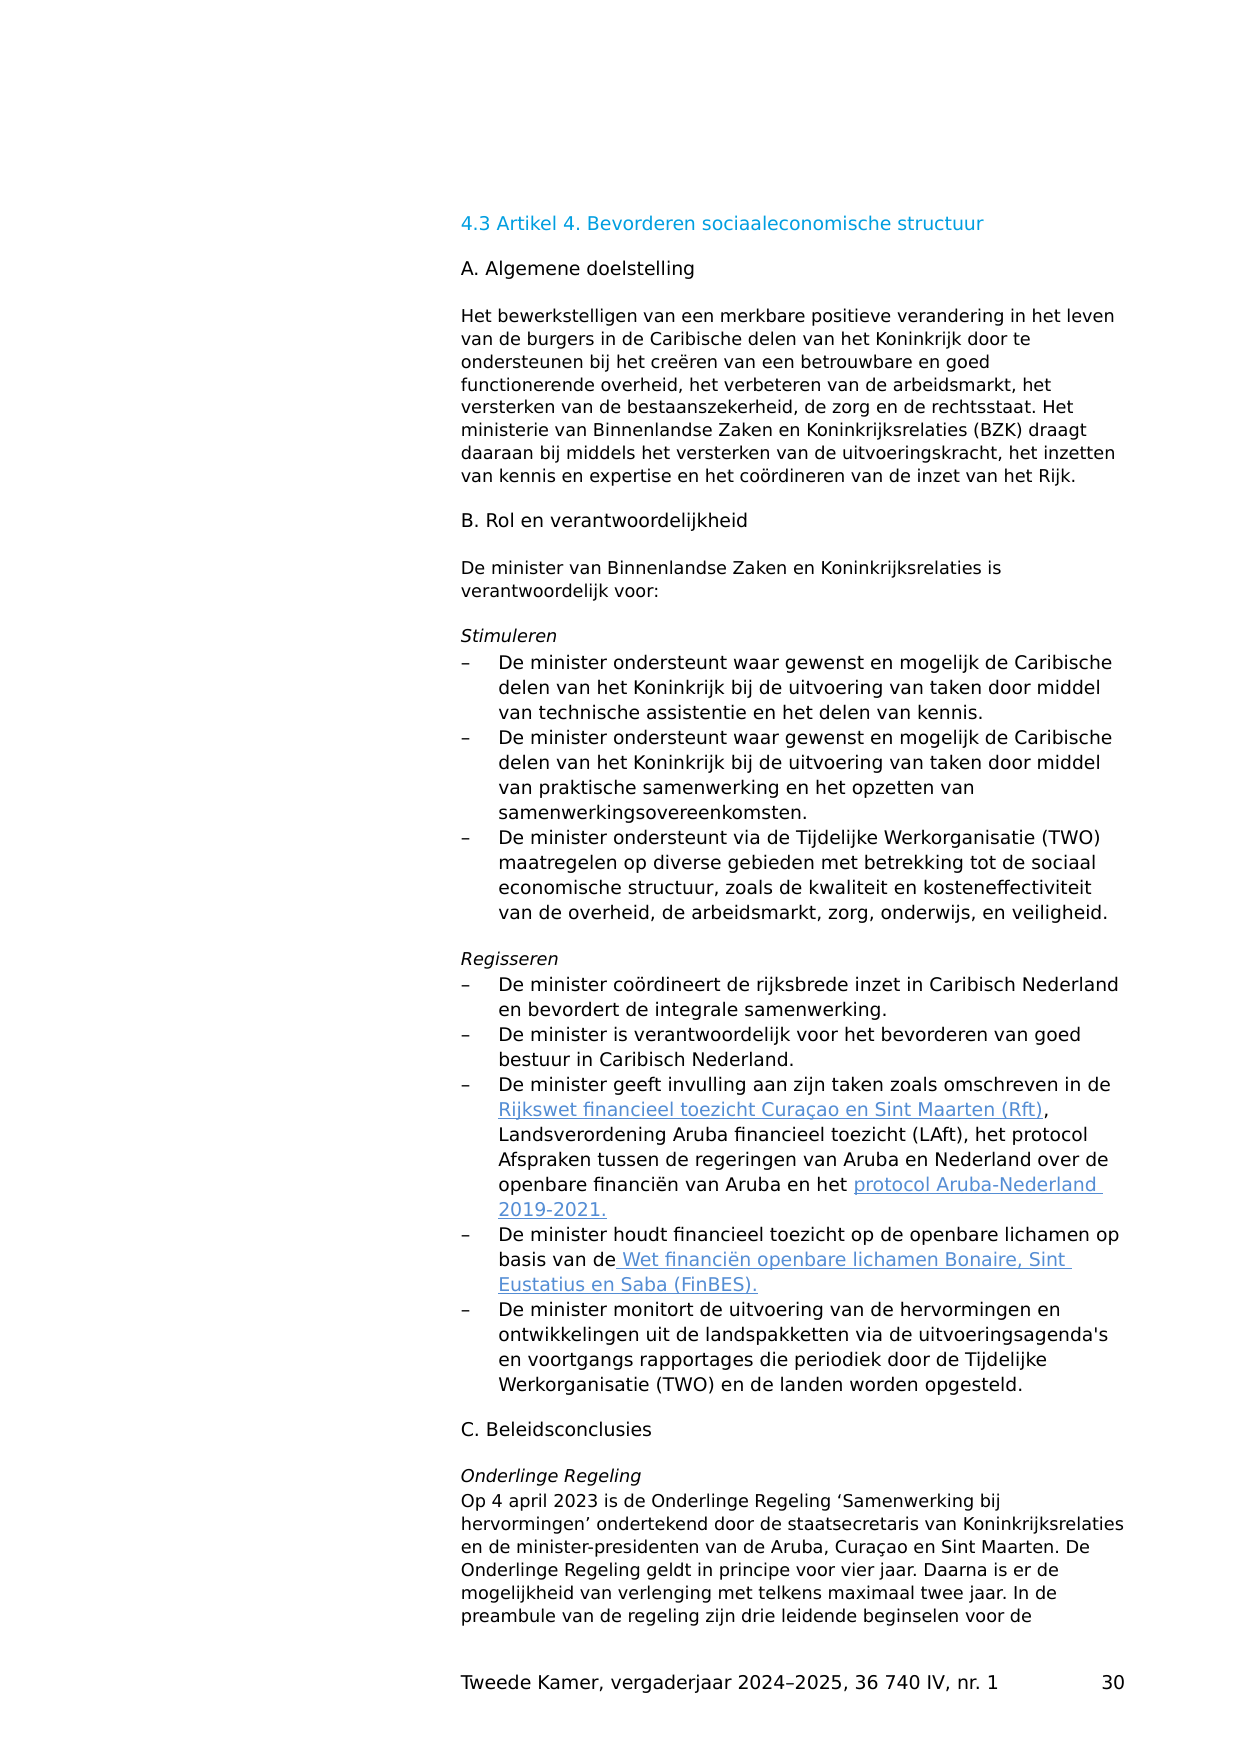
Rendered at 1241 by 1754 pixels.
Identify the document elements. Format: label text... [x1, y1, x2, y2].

title B. Rol en verantwoordelijkheid [461, 510, 1125, 532]
list De minister monitort de uitvoering van de hervormingen en ontwikkelingen uit de landspakketten via de uitvoeringsagenda's en voortgangs rapportages die periodiek door de Tijdelijke Werkorganisatie (TWO) en de landen worden opgesteld. [461, 1297, 1125, 1397]
list De minister houdt financieel toezicht op de openbare lichamen op basis van de Wet financiën openbare lichamen Bonaire, Sint Eustatius en Saba (FinBES). [461, 1222, 1125, 1297]
list De minister ondersteunt waar gewenst en mogelijk de Caribische delen van het Koninkrijk bij de uitvoering van taken door middel van technische assistentie en het delen van kennis. [461, 649, 1125, 724]
title 4.3 Artikel 4. Bevorderen sociaaleconomische structuur [461, 213, 1125, 235]
text Onderlinge Regeling [461, 1464, 1125, 1487]
text Op 4 april 2023 is de Onderlinge Regeling ‘Samenwerking bĳ hervormingen’ ondertekend door de staatsecretaris van Koninkrĳksrelaties en de minister-presidenten van de Aruba, Curaçao en Sint Maarten. De Onderlinge Regeling geldt in principe voor vier jaar. Daarna is er de mogelĳkheid van verlenging met telkens maximaal twee jaar. In de preambule van de regeling zĳn drie leidende beginselen voor de [461, 1489, 1125, 1627]
list De minister ondersteunt waar gewenst en mogelijk de Caribische delen van het Koninkrijk bij de uitvoering van taken door middel van praktische samenwerking en het opzetten van samenwerkingsovereenkomsten. [461, 724, 1125, 824]
text Het bewerkstelligen van een merkbare positieve verandering in het leven van de burgers in de Caribische delen van het Koninkrijk door te ondersteunen bij het creëren van een betrouwbare en goed functionerende overheid, het verbeteren van de arbeidsmarkt, het versterken van de bestaanszekerheid, de zorg en de rechtsstaat. Het ministerie van Binnenlandse Zaken en Koninkrijksrelaties (BZK) draagt daaraan bij middels het versterken van de uitvoeringskracht, het inzetten van kennis en expertise en het coördineren van de inzet van het Rijk. [461, 304, 1125, 487]
list De minister is verantwoordelijk voor het bevorderen van goed bestuur in Caribisch Nederland. [461, 1022, 1125, 1072]
list De minister geeft invulling aan zijn taken zoals omschreven in de Rijkswet financieel toezicht Curaçao en Sint Maarten (Rft), Landsverordening Aruba financieel toezicht (LAft), het protocol Afspraken tussen de regeringen van Aruba en Nederland over de openbare financiën van Aruba en het protocol Aruba-Nederland 2019-2021. [461, 1072, 1125, 1222]
list De minister coördineert de rijksbrede inzet in Caribisch Nederland en bevordert de integrale samenwerking. [461, 972, 1125, 1022]
title A. Algemene doelstelling [461, 258, 1125, 280]
text De minister van Binnenlandse Zaken en Koninkrijksrelaties is verantwoordelijk voor: [461, 556, 1125, 602]
title C. Beleidsconclusies [461, 1418, 1125, 1441]
list De minister ondersteunt via de Tijdelijke Werkorganisatie (TWO) maatregelen op diverse gebieden met betrekking tot de sociaal economische structuur, zoals de kwaliteit en kosteneffectiviteit van de overheid, de arbeidsmarkt, zorg, onderwijs, en veiligheid. [461, 824, 1125, 924]
text Regisseren [461, 947, 1125, 969]
text Stimuleren [461, 624, 1125, 647]
